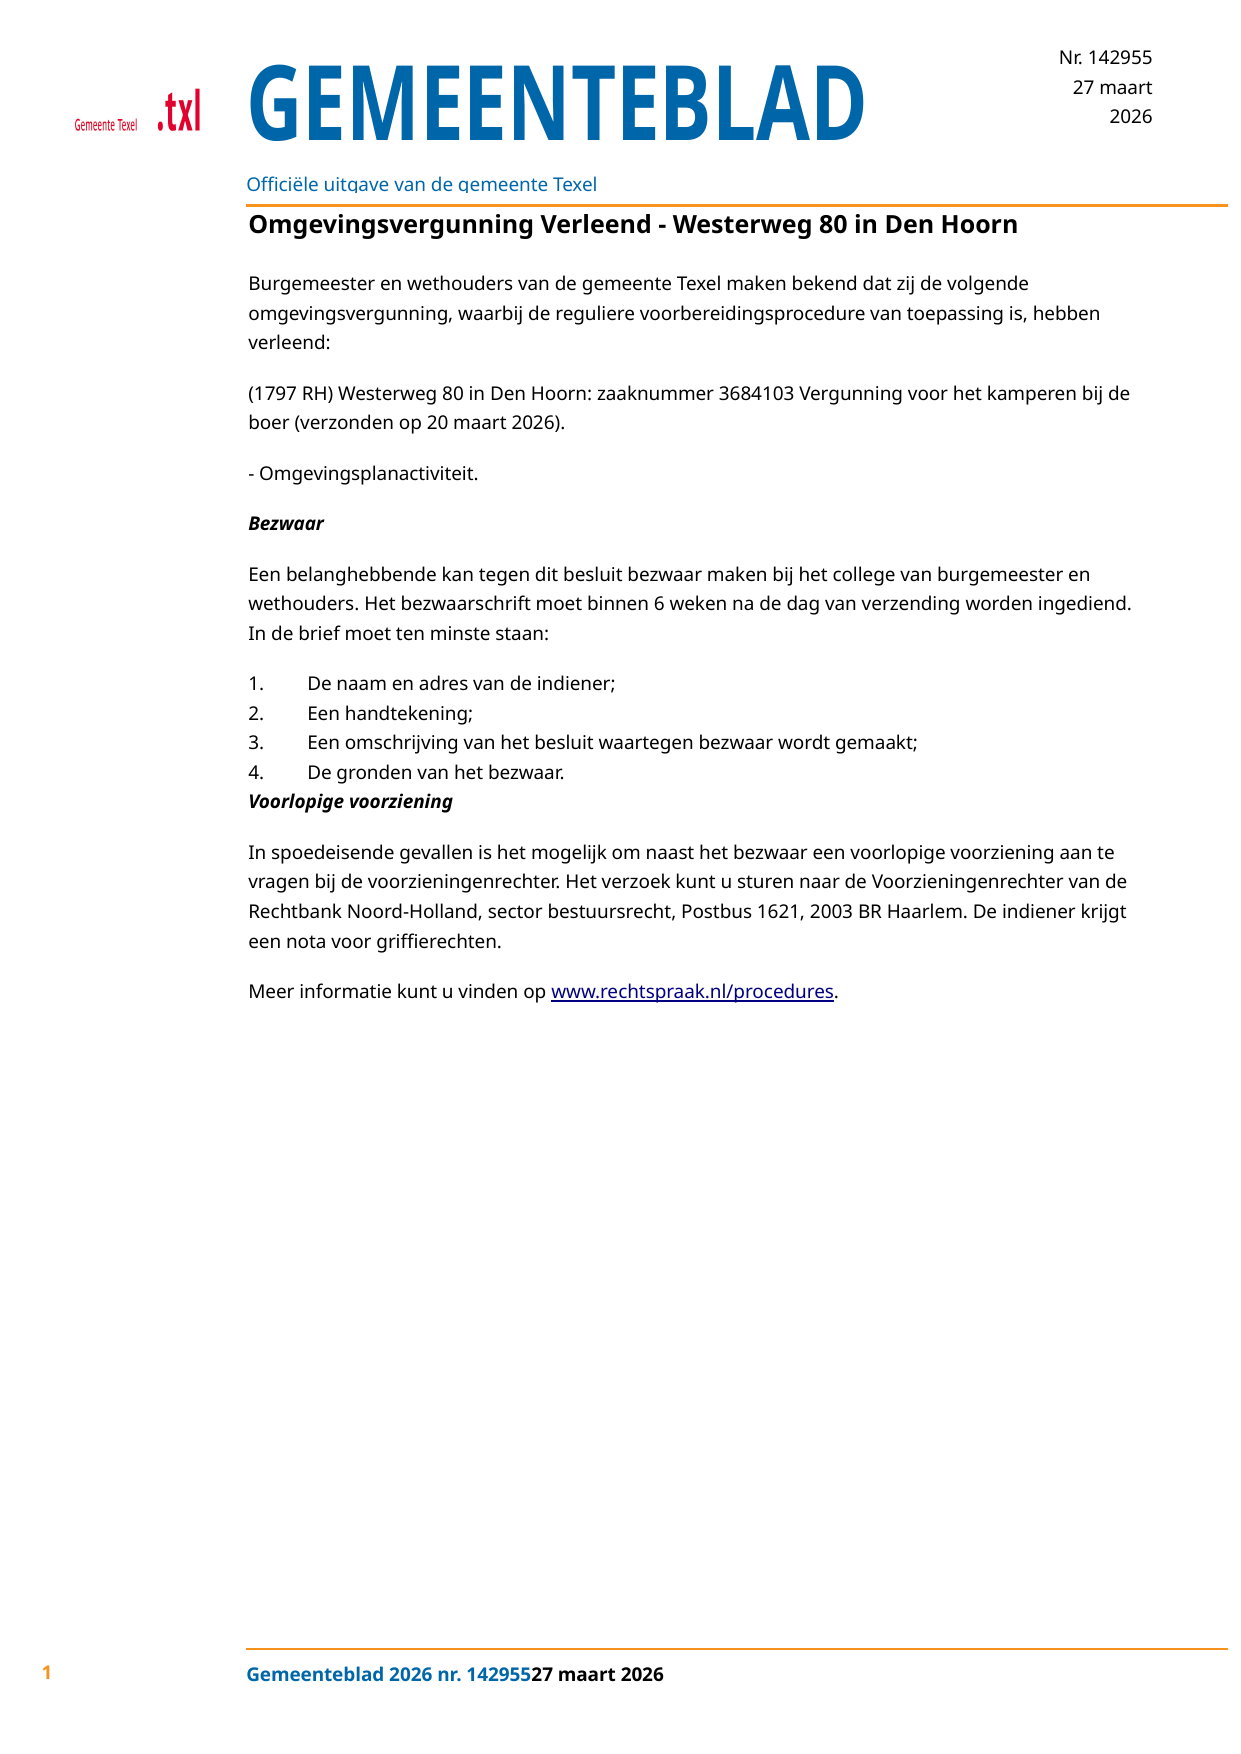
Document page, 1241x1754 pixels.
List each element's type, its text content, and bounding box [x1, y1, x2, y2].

text Een belanghebbende kan tegen dit besluit bezwaar maken bij het college van burgemeester en wethouders. Het bezwaarschrift moet binnen 6 weken na de dag van verzending worden ingediend. In de brief moet ten minste staan: [248, 561, 1152, 646]
text - Omgevingsplanactiviteit. [248, 460, 1152, 486]
list Een omschrijving van het besluit waartegen bezwaar wordt gemaakt; [248, 729, 1152, 755]
text Voorlopige voorziening [248, 789, 1152, 814]
list De naam en adres van de indiener; [248, 670, 1152, 696]
list De gronden van het bezwaar. [248, 759, 1152, 785]
text (1797 RH) Westerweg 80 in Den Hoorn: zaaknummer 3684103 Vergunning voor het kamperen bij de boer (verzonden op 20 maart 2026). [248, 380, 1152, 435]
list Een handtekening; [248, 700, 1152, 726]
text Meer informatie kunt u vinden op www.rechtspraak.nl/procedures. [248, 978, 1152, 1004]
text Bezwaar [248, 510, 1152, 536]
text In spoedeisende gevallen is het mogelijk om naast het bezwaar een voorlopige voorziening aan te vragen bij de voorzieningenrechter. Het verzoek kunt u sturen naar de Voorzieningenrechter van de Rechtbank Noord-Holland, sector bestuursrecht, Postbus 1621, 2003 BR Haarlem. De indiener krijgt een nota voor griffierechten. [248, 839, 1152, 953]
text Omgevingsvergunning Verleend - Westerweg 80 in Den Hoorn [248, 207, 1152, 241]
picture [41, 47, 231, 172]
text Burgemeester en wethouders van de gemeente Texel maken bekend dat zij de volgende omgevingsvergunning, waarbij de reguliere voorbereidingsprocedure van toepassing is, hebben verleend: [248, 270, 1152, 355]
